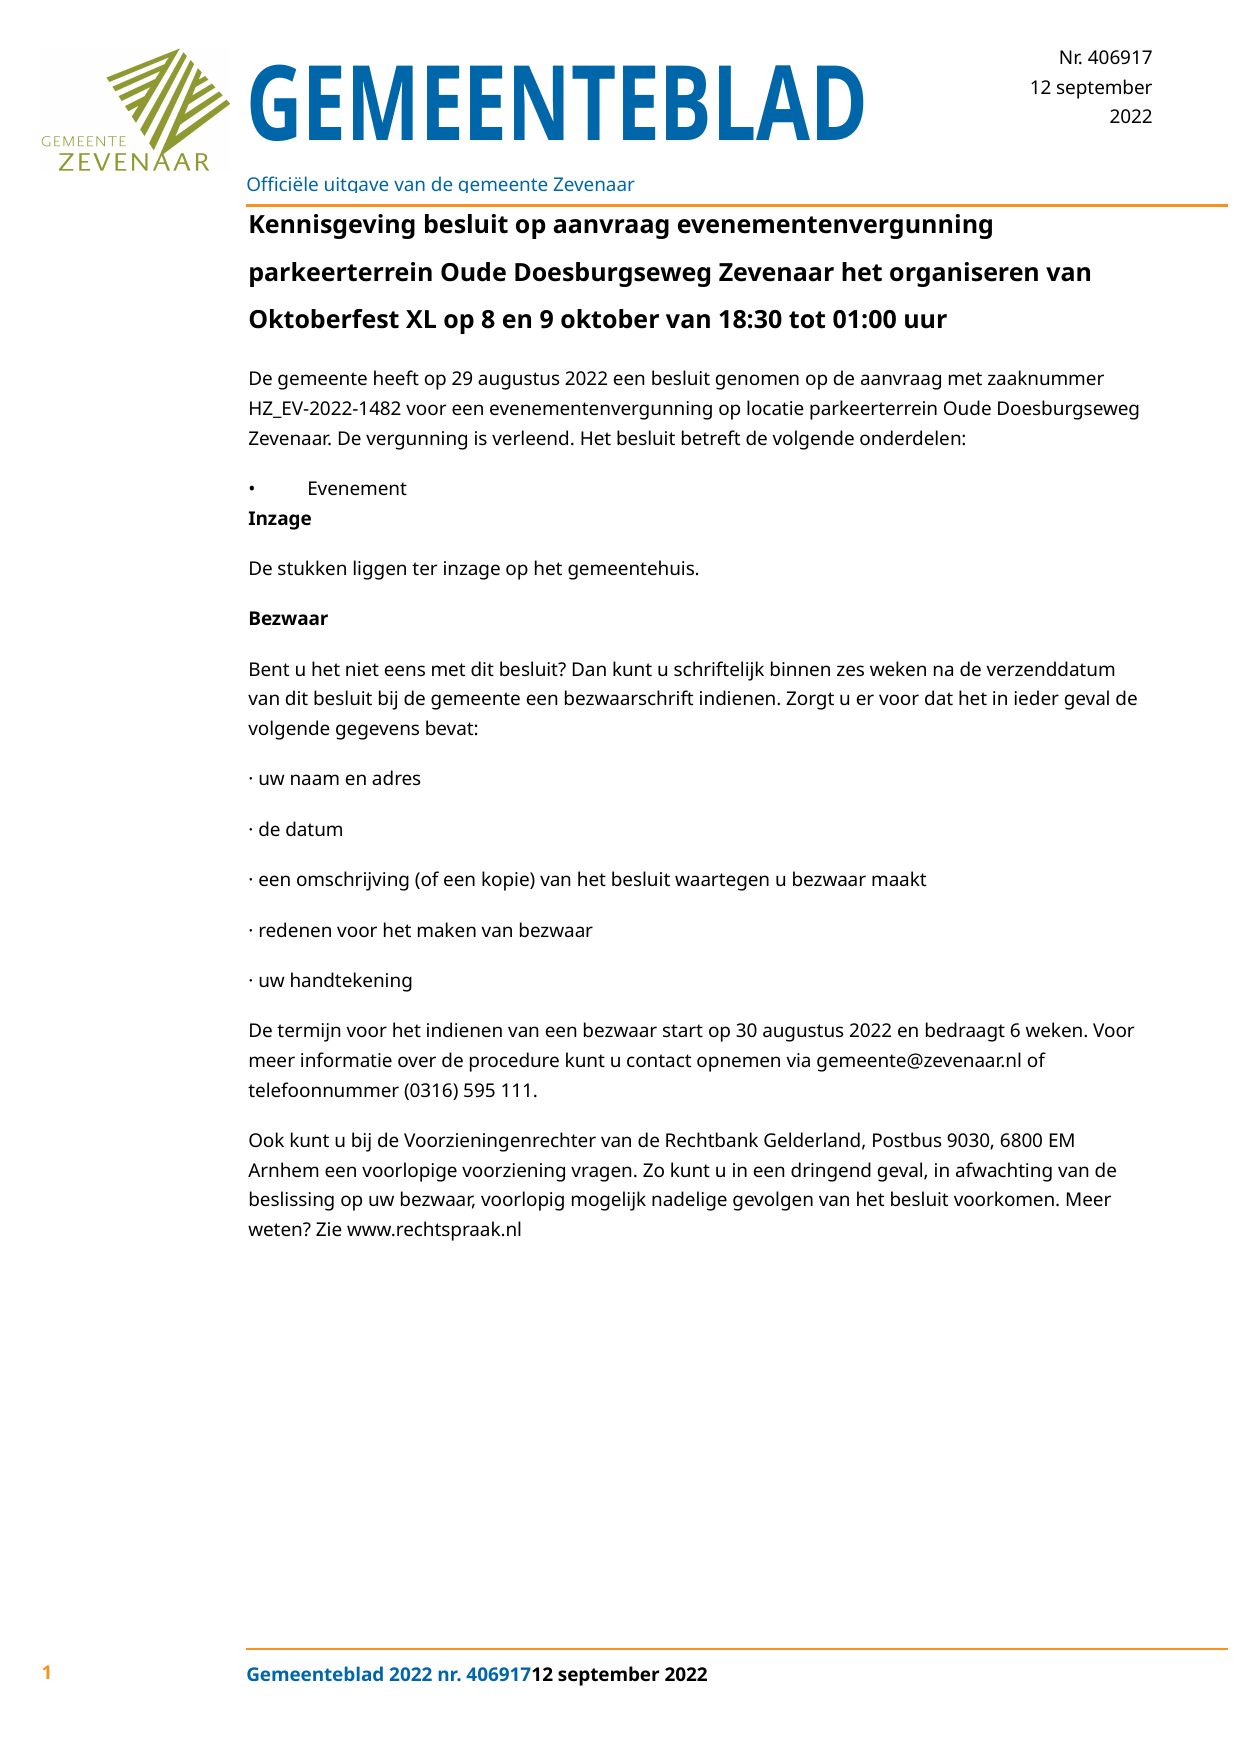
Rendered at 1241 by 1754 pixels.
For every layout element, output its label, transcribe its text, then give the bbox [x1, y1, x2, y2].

text De gemeente heeft op 29 augustus 2022 een besluit genomen op de aanvraag met zaaknummer HZ_EV-2022-1482 voor een evenementenvergunning op locatie parkeerterrein Oude Doesburgseweg Zevenaar. De vergunning is verleend. Het besluit betreft de volgende onderdelen: [248, 366, 1152, 450]
text · een omschrijving (of een kopie) van het besluit waartegen u bezwaar maakt [248, 866, 1152, 892]
text · uw naam en adres [248, 766, 1152, 791]
text · redenen voor het maken van bezwaar [248, 917, 1152, 942]
text Bezwaar [248, 606, 1152, 631]
list Evenement [248, 475, 1152, 501]
text Inzage [248, 505, 1152, 530]
text · uw handtekening [248, 967, 1152, 993]
text De termijn voor het indienen van een bezwaar start op 30 augustus 2022 en bedraagt 6 weken. Voor meer informatie over de procedure kunt u contact opnemen via gemeente@zevenaar.nl of telefoonnummer (0316) 595 111. [248, 1018, 1152, 1102]
text Ook kunt u bij de Voorzieningenrechter van de Rechtbank Gelderland, Postbus 9030, 6800 EM Arnhem een voorlopige voorziening vragen. Zo kunt u in een dringend geval, in afwachting van de beslissing op uw bezwaar, voorlopig mogelijk nadelige gevolgen van het besluit voorkomen. Meer weten? Zie www.rechtspraak.nl [248, 1127, 1152, 1242]
text Kennisgeving besluit op aanvraag evenementenvergunning parkeerterrein Oude Doesburgseweg Zevenaar het organiseren van Oktoberfest XL op 8 en 9 oktober van 18:30 tot 01:00 uur [248, 207, 1152, 336]
text Bent u het niet eens met dit besluit? Dan kunt u schriftelijk binnen zes weken na de verzenddatum van dit besluit bij de gemeente een bezwaarschrift indienen. Zorgt u er voor dat het in ieder geval de volgende gegevens bevat: [248, 656, 1152, 741]
text · de datum [248, 816, 1152, 842]
picture [41, 47, 231, 172]
text De stukken liggen ter inzage op het gemeentehuis. [248, 555, 1152, 581]
